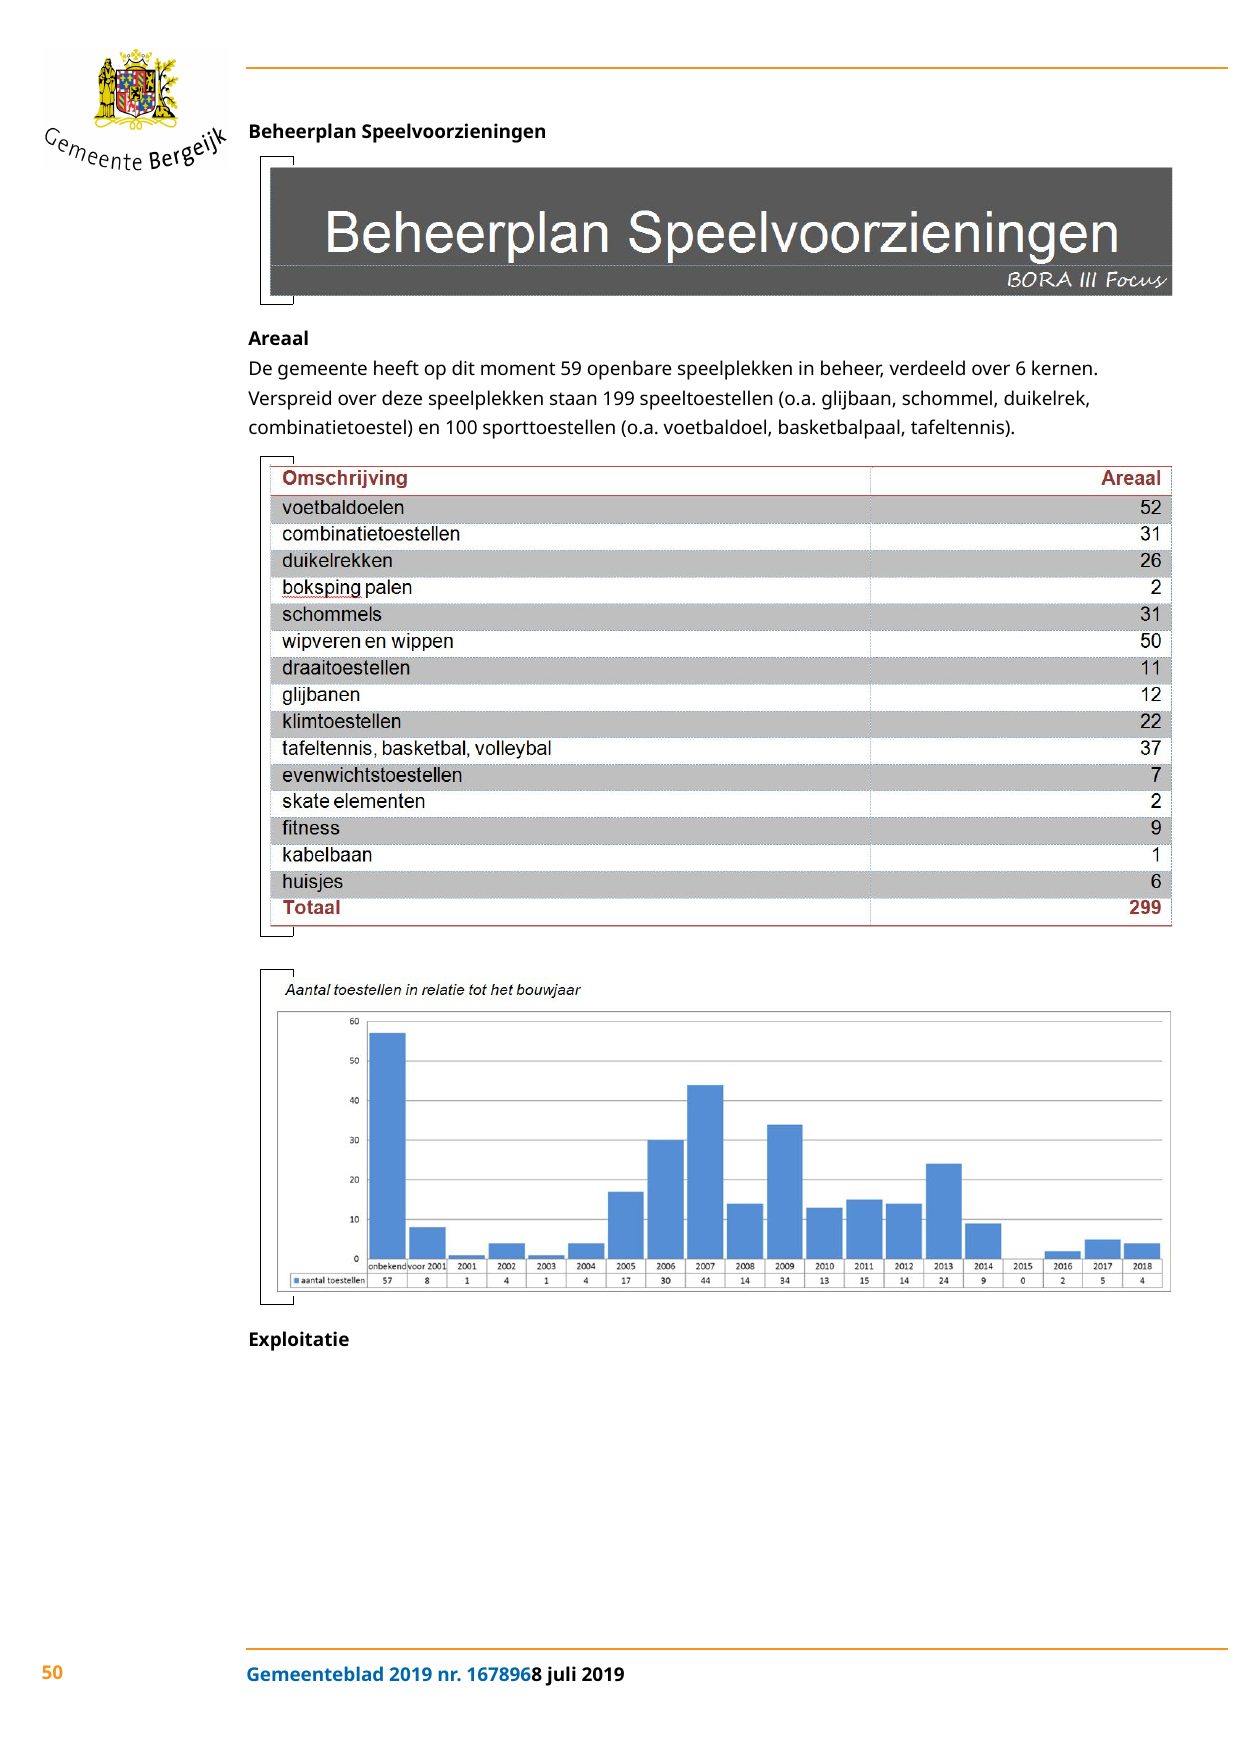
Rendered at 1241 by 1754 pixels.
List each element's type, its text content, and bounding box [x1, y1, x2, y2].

picture [268, 464, 1173, 927]
text Beheerplan Speelvoorzieningen [248, 116, 1152, 144]
text Areaal [248, 326, 1152, 351]
text Exploitatie [248, 1326, 1152, 1352]
picture [268, 165, 1173, 296]
text De gemeente heeft op dit moment 59 openbare speelplekken in beheer, verdeeld over 6 kernen. [248, 355, 1152, 381]
text Verspreid over deze speelplekken staan 199 speeltoestellen (o.a. glijbaan, schommel, duikelrek, combinatietoestel) en 100 sporttoestellen (o.a. voetbaldoel, basketbalpaal, tafeltennis). [248, 385, 1152, 440]
picture [268, 977, 1173, 1296]
picture [41, 47, 231, 172]
